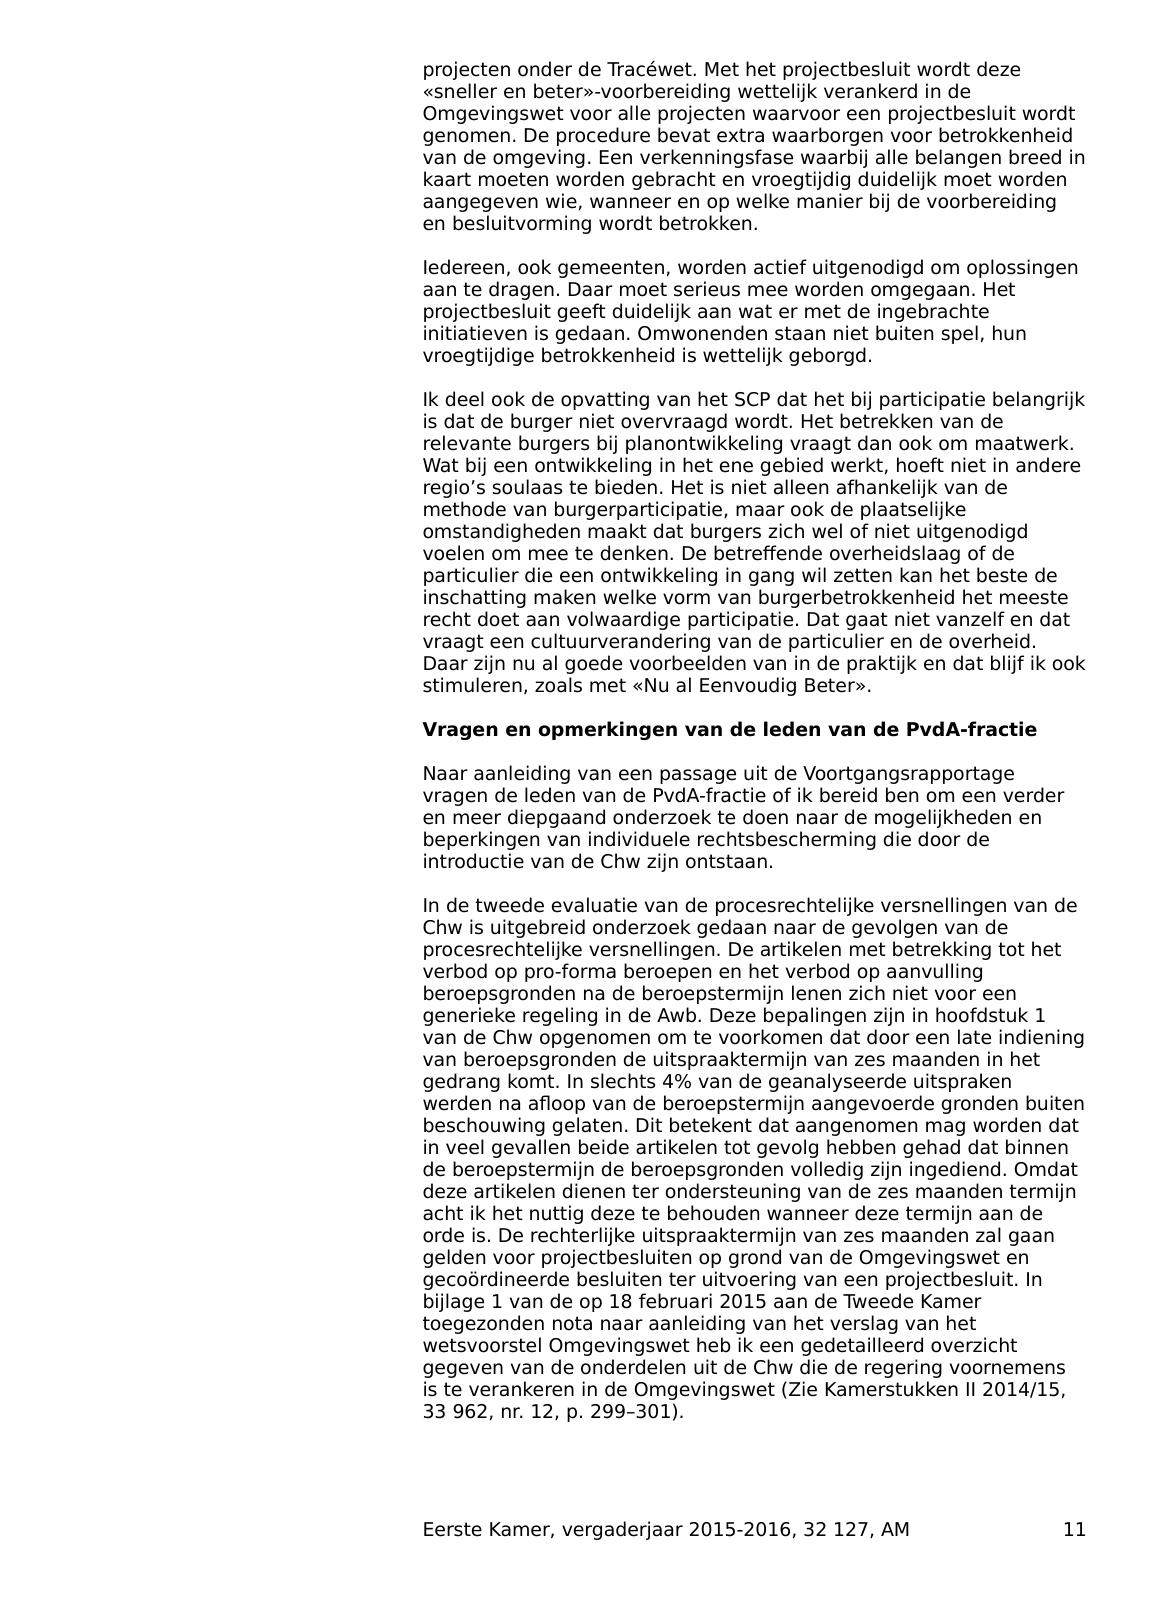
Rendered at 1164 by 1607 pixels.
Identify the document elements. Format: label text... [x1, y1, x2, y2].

text projecten onder de Tracéwet. Met het projectbesluit wordt deze «sneller en beter»-voorbereiding wettelijk verankerd in de Omgevingswet voor alle projecten waarvoor een projectbesluit wordt genomen. De procedure bevat extra waarborgen voor betrokkenheid van de omgeving. Een verkenningsfase waarbij alle belangen breed in kaart moeten worden gebracht en vroegtijdig duidelijk moet worden aangegeven wie, wanneer en op welke manier bij de voorbereiding en besluitvorming wordt betrokken. [422, 59, 1087, 235]
text Ik deel ook de opvatting van het SCP dat het bij participatie belangrijk is dat de burger niet overvraagd wordt. Het betrekken van de relevante burgers bij planontwikkeling vraagt dan ook om maatwerk. Wat bij een ontwikkeling in het ene gebied werkt, hoeft niet in andere regio’s soulaas te bieden. Het is niet alleen afhankelijk van de methode van burgerparticipatie, maar ook de plaatselijke omstandigheden maakt dat burgers zich wel of niet uitgenodigd voelen om mee te denken. De betreffende overheidslaag of de particulier die een ontwikkeling in gang wil zetten kan het beste de inschatting maken welke vorm van burgerbetrokkenheid het meeste recht doet aan volwaardige participatie. Dat gaat niet vanzelf en dat vraagt een cultuurverandering van de particulier en de overheid. Daar zijn nu al goede voorbeelden van in de praktijk en dat blijf ik ook stimuleren, zoals met «Nu al Eenvoudig Beter». [422, 389, 1087, 697]
subtitle Vragen en opmerkingen van de leden van de PvdA-fractie [422, 719, 1087, 741]
text Iedereen, ook gemeenten, worden actief uitgenodigd om oplossingen aan te dragen. Daar moet serieus mee worden omgegaan. Het projectbesluit geeft duidelijk aan wat er met de ingebrachte initiatieven is gedaan. Omwonenden staan niet buiten spel, hun vroegtijdige betrokkenheid is wettelijk geborgd. [422, 257, 1087, 367]
text In de tweede evaluatie van de procesrechtelijke versnellingen van de Chw is uitgebreid onderzoek gedaan naar de gevolgen van de procesrechtelijke versnellingen. De artikelen met betrekking tot het verbod op pro-forma beroepen en het verbod op aanvulling beroepsgronden na de beroepstermijn lenen zich niet voor een generieke regeling in de Awb. Deze bepalingen zijn in hoofdstuk 1 van de Chw opgenomen om te voorkomen dat door een late indiening van beroepsgronden de uitspraaktermijn van zes maanden in het gedrang komt. In slechts 4% van de geanalyseerde uitspraken werden na afloop van de beroepstermijn aangevoerde gronden buiten beschouwing gelaten. Dit betekent dat aangenomen mag worden dat in veel gevallen beide artikelen tot gevolg hebben gehad dat binnen de beroepstermijn de beroepsgronden volledig zijn ingediend. Omdat deze artikelen dienen ter ondersteuning van de zes maanden termijn acht ik het nuttig deze te behouden wanneer deze termijn aan de orde is. De rechterlijke uitspraaktermijn van zes maanden zal gaan gelden voor projectbesluiten op grond van de Omgevingswet en gecoördineerde besluiten ter uitvoering van een projectbesluit. In bijlage 1 van de op 18 februari 2015 aan de Tweede Kamer toegezonden nota naar aanleiding van het verslag van het wetsvoorstel Omgevingswet heb ik een gedetailleerd overzicht gegeven van de onderdelen uit de Chw die de regering voornemens is te verankeren in de Omgevingswet (Zie Kamerstukken II 2014/15, 33 962, nr. 12, p. 299–301). [422, 895, 1087, 1423]
text Naar aanleiding van een passage uit de Voortgangsrapportage vragen de leden van de PvdA-fractie of ik bereid ben om een verder en meer diepgaand onderzoek te doen naar de mogelijkheden en beperkingen van individuele rechtsbescherming die door de introductie van de Chw zijn ontstaan. [422, 763, 1087, 873]
